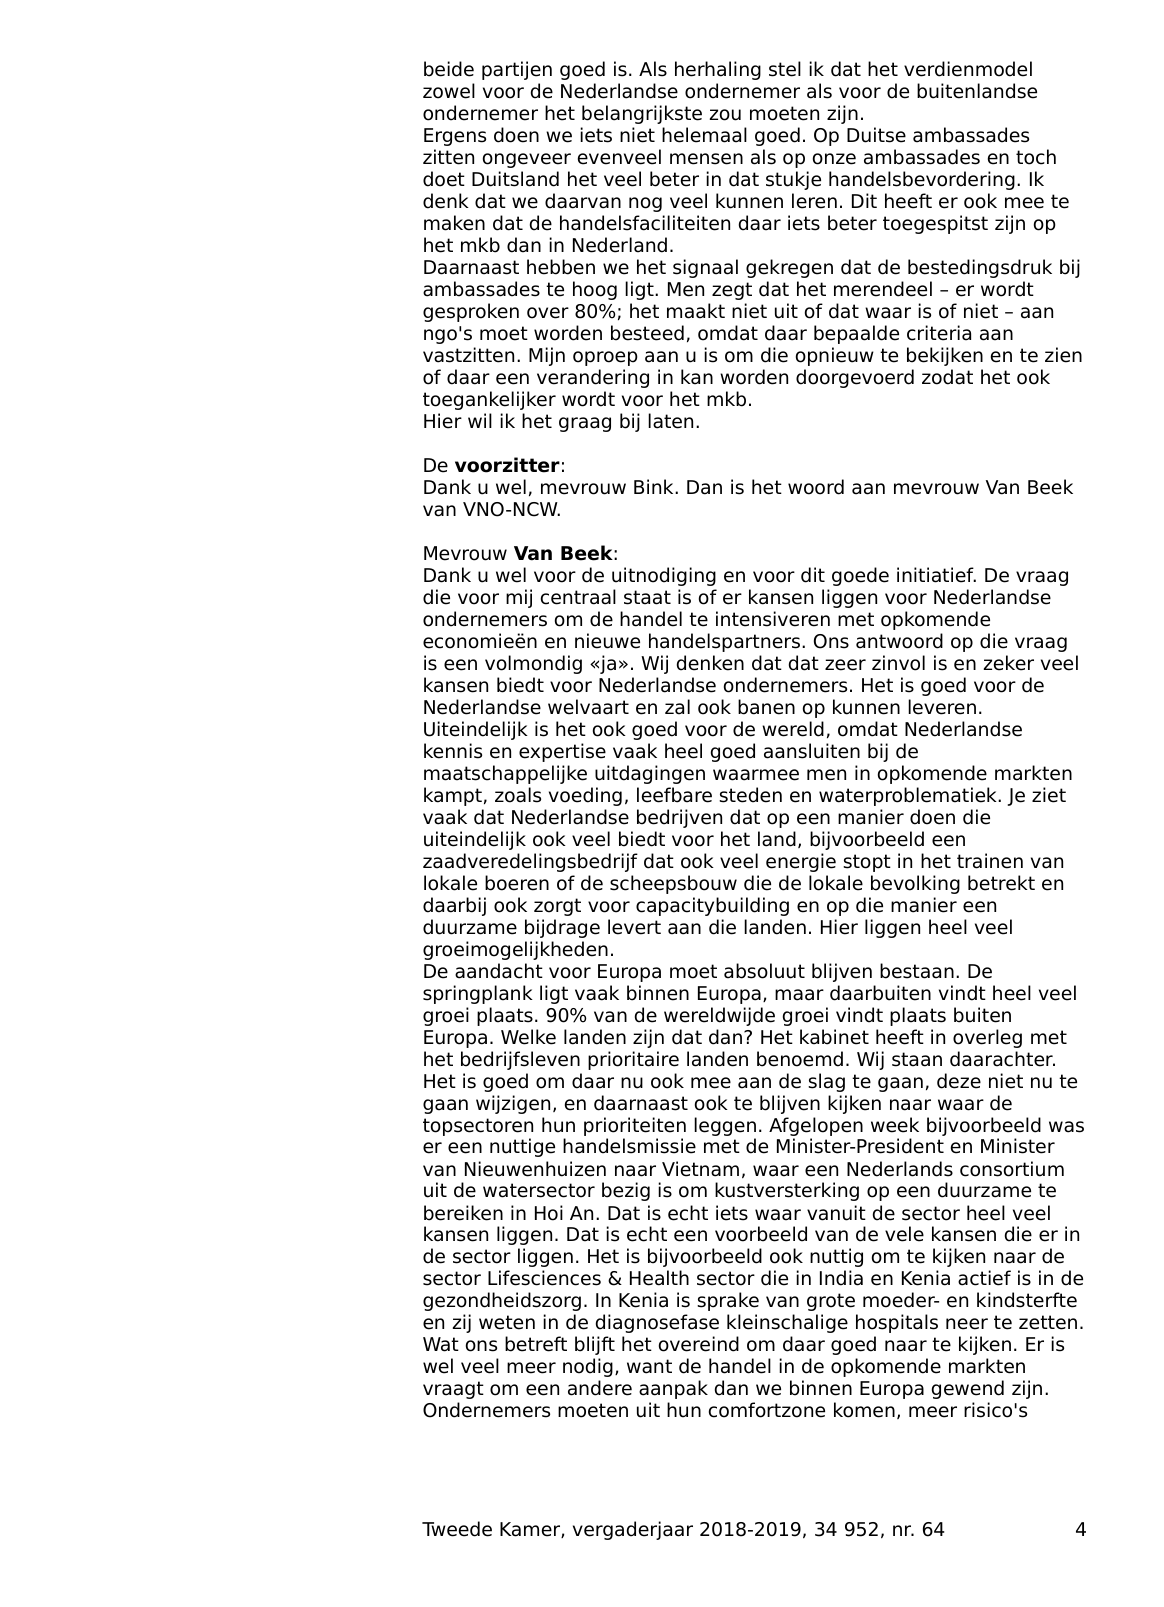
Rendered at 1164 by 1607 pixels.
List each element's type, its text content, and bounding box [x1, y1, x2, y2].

text De voorzitter: [422, 455, 1087, 477]
text De aandacht voor Europa moet absoluut blijven bestaan. De springplank ligt vaak binnen Europa, maar daarbuiten vindt heel veel groei plaats. 90% van de wereldwijde groei vindt plaats buiten Europa. Welke landen zijn dat dan? Het kabinet heeft in overleg met het bedrijfsleven prioritaire landen benoemd. Wij staan daarachter. Het is goed om daar nu ook mee aan de slag te gaan, deze niet nu te gaan wijzigen, en daarnaast ook te blijven kijken naar waar de topsectoren hun prioriteiten leggen. Afgelopen week bijvoorbeeld was er een nuttige handelsmissie met de Minister-President en Minister van Nieuwenhuizen naar Vietnam, waar een Nederlands consortium uit de watersector bezig is om kustversterking op een duurzame te bereiken in Hoi An. Dat is echt iets waar vanuit de sector heel veel kansen liggen. Dat is echt een voorbeeld van de vele kansen die er in de sector liggen. Het is bijvoorbeeld ook nuttig om te kijken naar de sector Lifesciences & Health sector die in India en Kenia actief is in de gezondheidszorg. In Kenia is sprake van grote moeder- en kindsterfte en zij weten in de diagnosefase kleinschalige hospitals neer te zetten. Wat ons betreft blijft het overeind om daar goed naar te kijken. Er is wel veel meer nodig, want de handel in de opkomende markten vraagt om een andere aanpak dan we binnen Europa gewend zijn. Ondernemers moeten uit hun comfortzone komen, meer risico's [422, 961, 1087, 1422]
text Dank u wel voor de uitnodiging en voor dit goede initiatief. De vraag die voor mij centraal staat is of er kansen liggen voor Nederlandse ondernemers om de handel te intensiveren met opkomende economieën en nieuwe handelspartners. Ons antwoord op die vraag is een volmondig «ja». Wij denken dat dat zeer zinvol is en zeker veel kansen biedt voor Nederlandse ondernemers. Het is goed voor de Nederlandse welvaart en zal ook banen op kunnen leveren. Uiteindelijk is het ook goed voor de wereld, omdat Nederlandse kennis en expertise vaak heel goed aansluiten bij de maatschappelijke uitdagingen waarmee men in opkomende markten kampt, zoals voeding, leefbare steden en waterproblematiek. Je ziet vaak dat Nederlandse bedrijven dat op een manier doen die uiteindelijk ook veel biedt voor het land, bijvoorbeeld een zaadveredelingsbedrijf dat ook veel energie stopt in het trainen van lokale boeren of de scheepsbouw die de lokale bevolking betrekt en daarbij ook zorgt voor capacitybuilding en op die manier een duurzame bijdrage levert aan die landen. Hier liggen heel veel groeimogelijkheden. [422, 565, 1087, 961]
text Ergens doen we iets niet helemaal goed. Op Duitse ambassades zitten ongeveer evenveel mensen als op onze ambassades en toch doet Duitsland het veel beter in dat stukje handelsbevordering. Ik denk dat we daarvan nog veel kunnen leren. Dit heeft er ook mee te maken dat de handelsfaciliteiten daar iets beter toegespitst zijn op het mkb dan in Nederland. [422, 125, 1087, 257]
text Dank u wel, mevrouw Bink. Dan is het woord aan mevrouw Van Beek van VNO-NCW. [422, 477, 1087, 521]
text Hier wil ik het graag bij laten. [422, 411, 1087, 433]
text Mevrouw Van Beek: [422, 543, 1087, 565]
text Daarnaast hebben we het signaal gekregen dat de bestedingsdruk bij ambassades te hoog ligt. Men zegt dat het merendeel – er wordt gesproken over 80%; het maakt niet uit of dat waar is of niet – aan ngo's moet worden besteed, omdat daar bepaalde criteria aan vastzitten. Mijn oproep aan u is om die opnieuw te bekijken en te zien of daar een verandering in kan worden doorgevoerd zodat het ook toegankelijker wordt voor het mkb. [422, 257, 1087, 411]
text beide partijen goed is. Als herhaling stel ik dat het verdienmodel zowel voor de Nederlandse ondernemer als voor de buitenlandse ondernemer het belangrijkste zou moeten zijn. [422, 59, 1087, 125]
